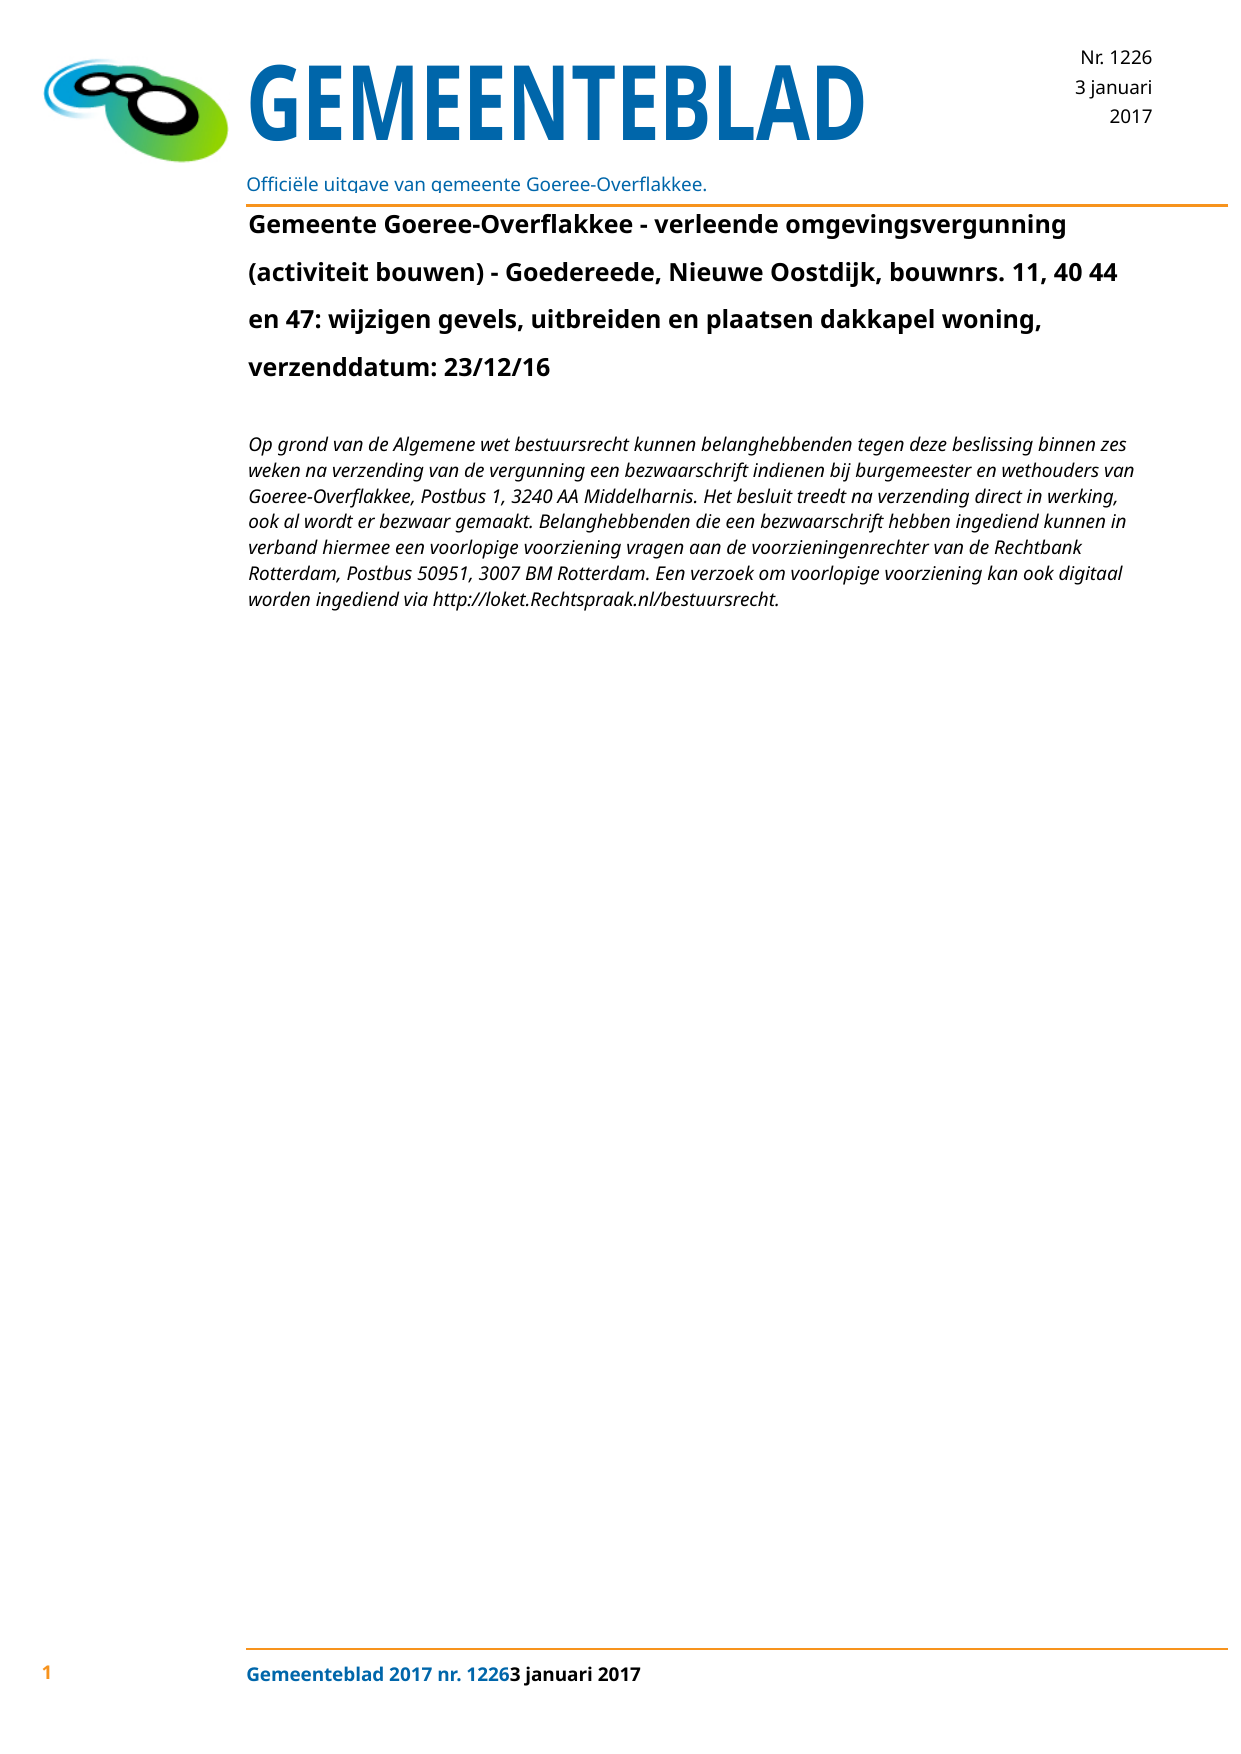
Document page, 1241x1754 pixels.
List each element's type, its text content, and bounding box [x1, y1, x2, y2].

picture [41, 47, 231, 172]
text Gemeente Goeree-Overflakkee - verleende omgevingsvergunning (activiteit bouwen) - Goedereede, Nieuwe Oostdijk, bouwnrs. 11, 40 44 en 47: wijzigen gevels, uitbreiden en plaatsen dakkapel woning, verzenddatum: 23/12/16 [248, 207, 1152, 384]
text Op grond van de Algemene wet bestuursrecht kunnen belanghebbenden tegen deze beslissing binnen zes weken na verzending van de vergunning een bezwaarschrift indienen bij burgemeester en wethouders van Goeree-Overflakkee, Postbus 1, 3240 AA Middelharnis. Het besluit treedt na verzending direct in werking, ook al wordt er bezwaar gemaakt. Belanghebbenden die een bezwaarschrift hebben ingediend kunnen in verband hiermee een voorlopige voorziening vragen aan de voorzieningenrechter van de Rechtbank Rotterdam, Postbus 50951, 3007 BM Rotterdam. Een verzoek om voorlopige voorziening kan ook digitaal worden ingediend via http://loket.Rechtspraak.nl/bestuursrecht. [248, 431, 1152, 611]
